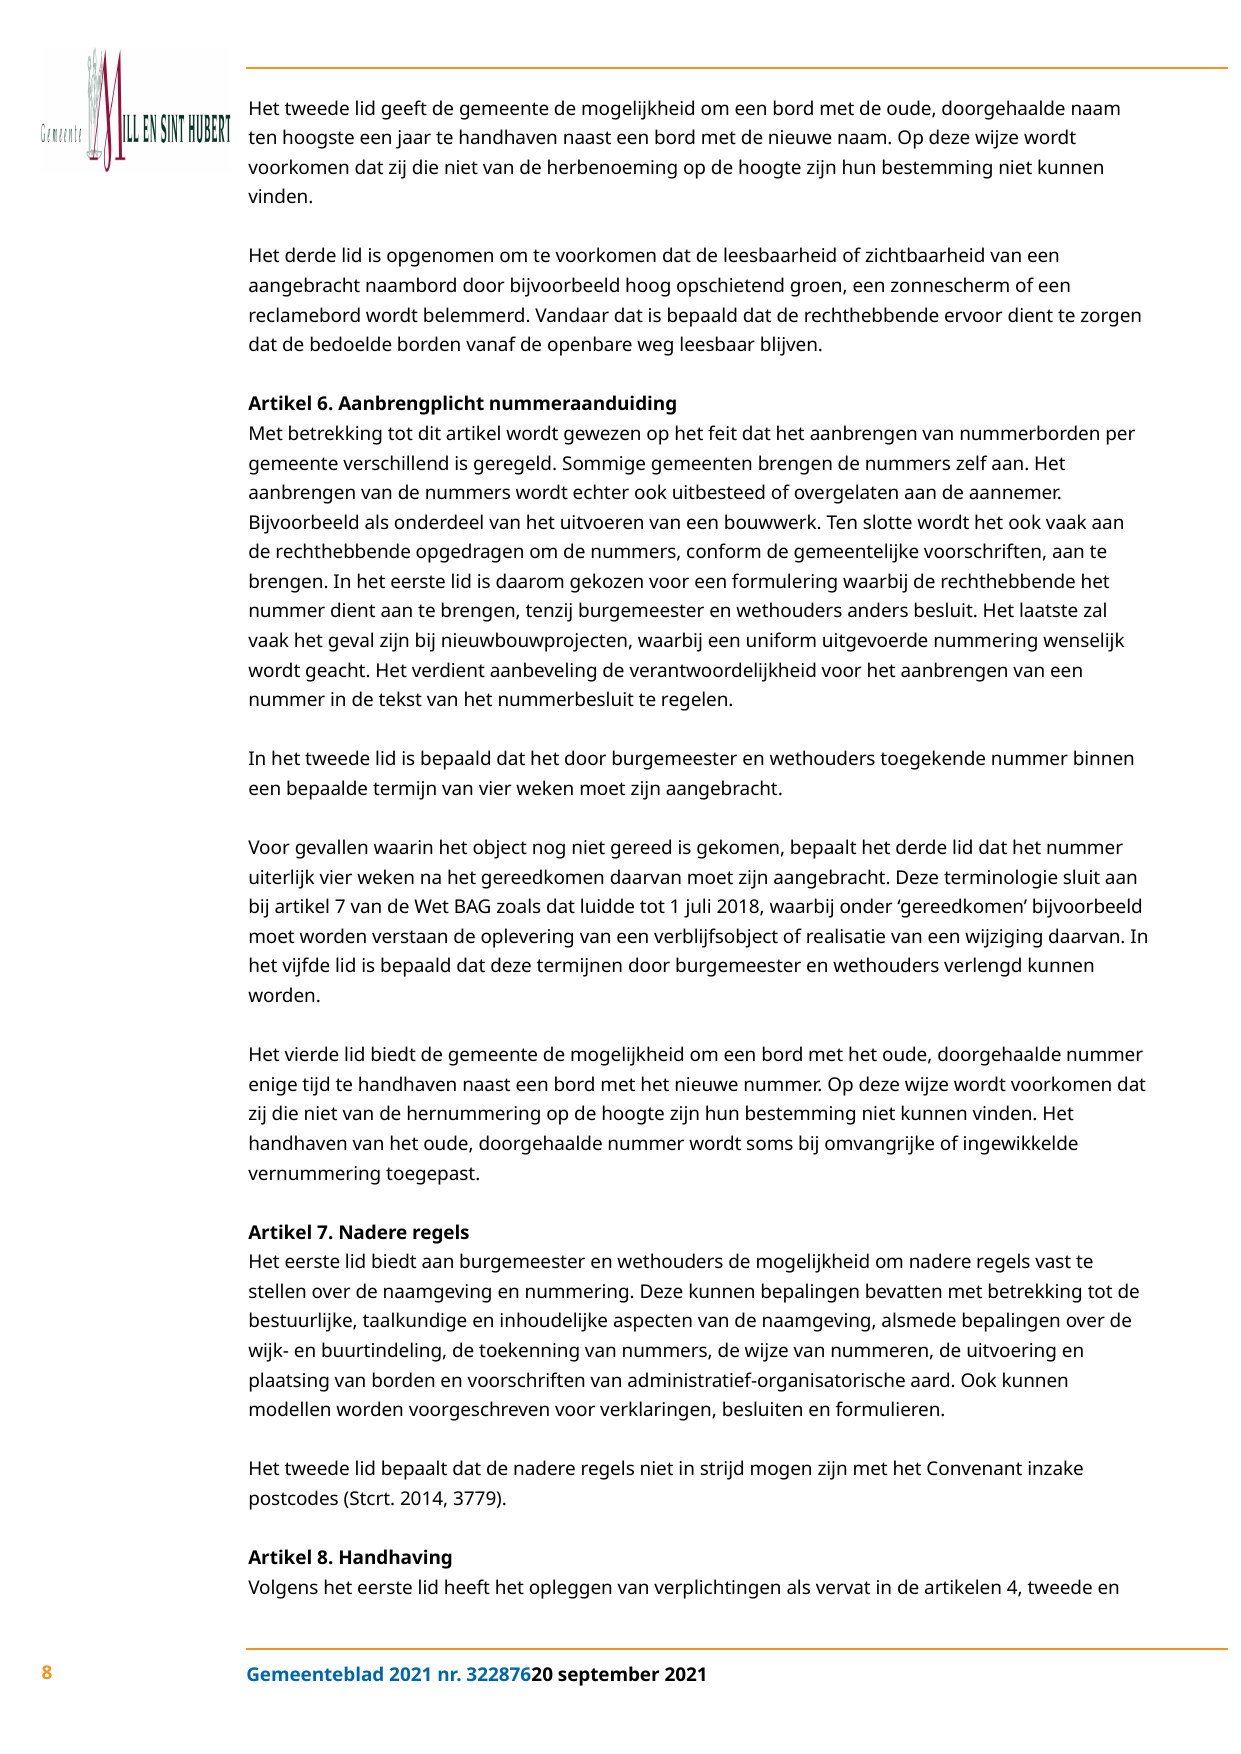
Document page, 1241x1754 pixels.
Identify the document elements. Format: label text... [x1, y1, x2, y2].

text Het eerste lid biedt aan burgemeester en wethouders de mogelijkheid om nadere regels vast te stellen over de naamgeving en nummering. Deze kunnen bepalingen bevatten met betrekking tot de bestuurlijke, taalkundige en inhoudelijke aspecten van de naamgeving, alsmede bepalingen over de wijk- en buurtindeling, de toekenning van nummers, de wijze van nummeren, de uitvoering en plaatsing van borden en voorschriften van administratief-organisatorische aard. Ook kunnen modellen worden voorgeschreven voor verklaringen, besluiten en formulieren. [248, 1248, 1152, 1422]
text Het vierde lid biedt de gemeente de mogelijkheid om een bord met het oude, doorgehaalde nummer enige tijd te handhaven naast een bord met het nieuwe nummer. Op deze wijze wordt voorkomen dat zij die niet van de hernummering op de hoogte zijn hun bestemming niet kunnen vinden. Het handhaven van het oude, doorgehaalde nummer wordt soms bij omvangrijke of ingewikkelde vernummering toegepast. [248, 1041, 1152, 1186]
text Het tweede lid bepaalt dat de nadere regels niet in strijd mogen zijn met het Convenant inzake postcodes (Stcrt. 2014, 3779). [248, 1456, 1152, 1511]
text Volgens het eerste lid heeft het opleggen van verplichtingen als vervat in de artikelen 4, tweede en [248, 1574, 1152, 1600]
text Met betrekking tot dit artikel wordt gewezen op het feit dat het aanbrengen van nummerborden per gemeente verschillend is geregeld. Sommige gemeenten brengen de nummers zelf aan. Het aanbrengen van de nummers wordt echter ook uitbesteed of overgelaten aan de aannemer. Bijvoorbeeld als onderdeel van het uitvoeren van een bouwwerk. Ten slotte wordt het ook vaak aan de rechthebbende opgedragen om de nummers, conform de gemeentelijke voorschriften, aan te brengen. In het eerste lid is daarom gekozen voor een formulering waarbij de rechthebbende het nummer dient aan te brengen, tenzij burgemeester en wethouders anders besluit. Het laatste zal vaak het geval zijn bij nieuwbouwprojecten, waarbij een uniform uitgevoerde nummering wenselijk wordt geacht. Het verdient aanbeveling de verantwoordelijkheid voor het aanbrengen van een nummer in de tekst van het nummerbesluit te regelen. [248, 420, 1152, 712]
text Het tweede lid geeft de gemeente de mogelijkheid om een bord met de oude, doorgehaalde naam ten hoogste een jaar te handhaven naast een bord met de nieuwe naam. Op deze wijze wordt voorkomen dat zij die niet van de herbenoeming op de hoogte zijn hun bestemming niet kunnen vinden. [248, 95, 1152, 209]
text In het tweede lid is bepaald dat het door burgemeester en wethouders toegekende nummer binnen een bepaalde termijn van vier weken moet zijn aangebracht. [248, 746, 1152, 801]
text Artikel 7. Nadere regels [248, 1219, 1152, 1245]
text Het derde lid is opgenomen om te voorkomen dat de leesbaarheid of zichtbaarheid van een aangebracht naambord door bijvoorbeeld hoog opschietend groen, een zonnescherm of een reclamebord wordt belemmerd. Vandaar dat is bepaald dat de rechthebbende ervoor dient te zorgen dat de bedoelde borden vanaf de openbare weg leesbaar blijven. [248, 243, 1152, 357]
text Artikel 6. Aanbrengplicht nummeraanduiding [248, 391, 1152, 416]
text Artikel 8. Handhaving [248, 1544, 1152, 1570]
picture [41, 47, 231, 172]
text Voor gevallen waarin het object nog niet gereed is gekomen, bepaalt het derde lid dat het nummer uiterlijk vier weken na het gereedkomen daarvan moet zijn aangebracht. Deze terminologie sluit aan bij artikel 7 van de Wet BAG zoals dat luidde tot 1 juli 2018, waarbij onder ‘gereedkomen’ bijvoorbeeld moet worden verstaan de oplevering van een verblijfsobject of realisatie van een wijziging daarvan. In het vijfde lid is bepaald dat deze termijnen door burgemeester en wethouders verlengd kunnen worden. [248, 834, 1152, 1008]
